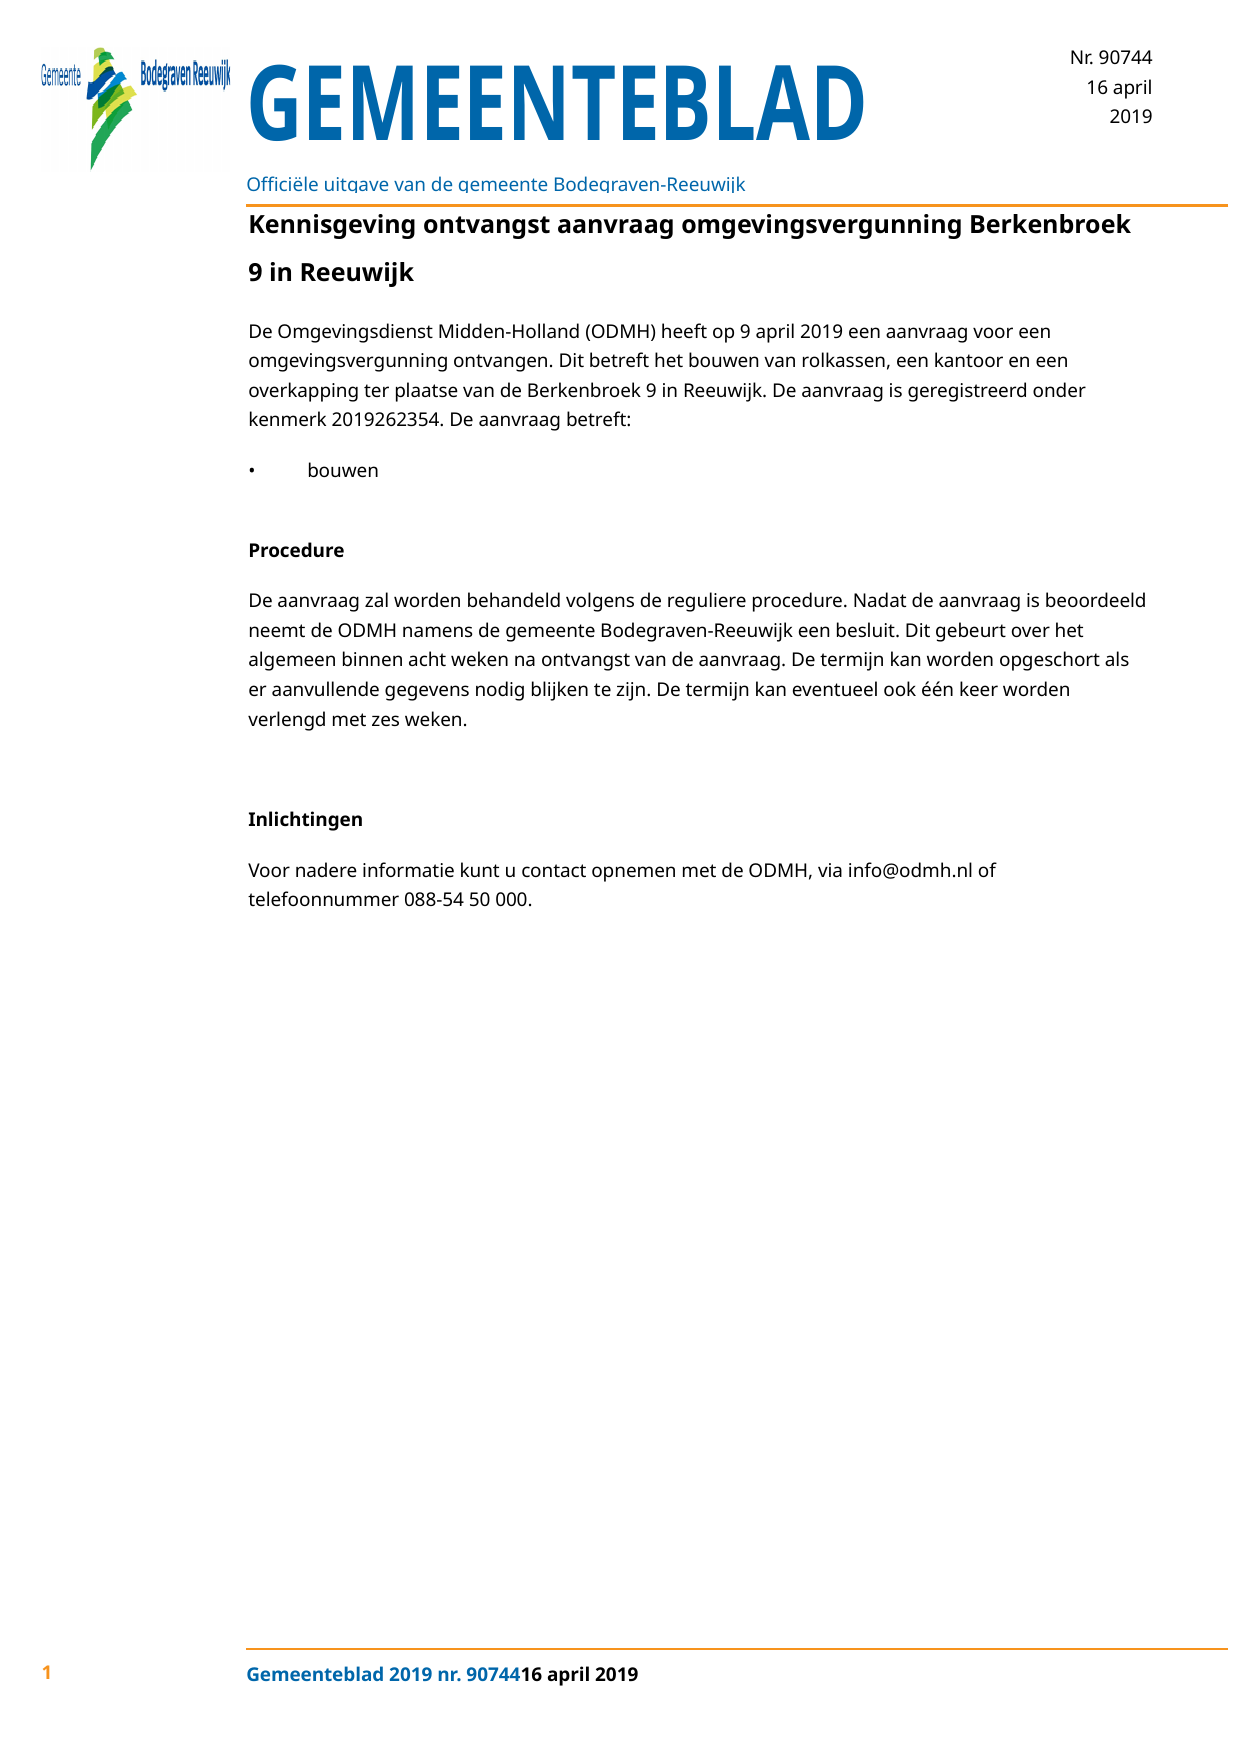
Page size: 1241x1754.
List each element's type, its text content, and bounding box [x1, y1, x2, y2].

text De aanvraag zal worden behandeld volgens de reguliere procedure. Nadat de aanvraag is beoordeeld neemt de ODMH namens de gemeente Bodegraven-Reeuwijk een besluit. Dit gebeurt over het algemeen binnen acht weken na ontvangst van de aanvraag. De termijn kan worden opgeschort als er aanvullende gegevens nodig blijken te zijn. De termijn kan eventueel ook één keer worden verlengd met zes weken. [248, 587, 1152, 732]
picture [41, 47, 231, 172]
text Procedure [248, 537, 1152, 563]
list bouwen [248, 457, 1152, 483]
text Voor nadere informatie kunt u contact opnemen met de ODMH, via info@odmh.nl of telefoonnummer 088-54 50 000. [248, 857, 1152, 912]
text Inlichtingen [248, 807, 1152, 832]
text De Omgevingsdienst Midden-Holland (ODMH) heeft op 9 april 2019 een aanvraag voor een omgevingsvergunning ontvangen. Dit betreft het bouwen van rolkassen, een kantoor en een overkapping ter plaatse van de Berkenbroek 9 in Reeuwijk. De aanvraag is geregistreerd onder kenmerk 2019262354. De aanvraag betreft: [248, 318, 1152, 432]
text Kennisgeving ontvangst aanvraag omgevingsvergunning Berkenbroek 9 in Reeuwijk [248, 207, 1152, 288]
